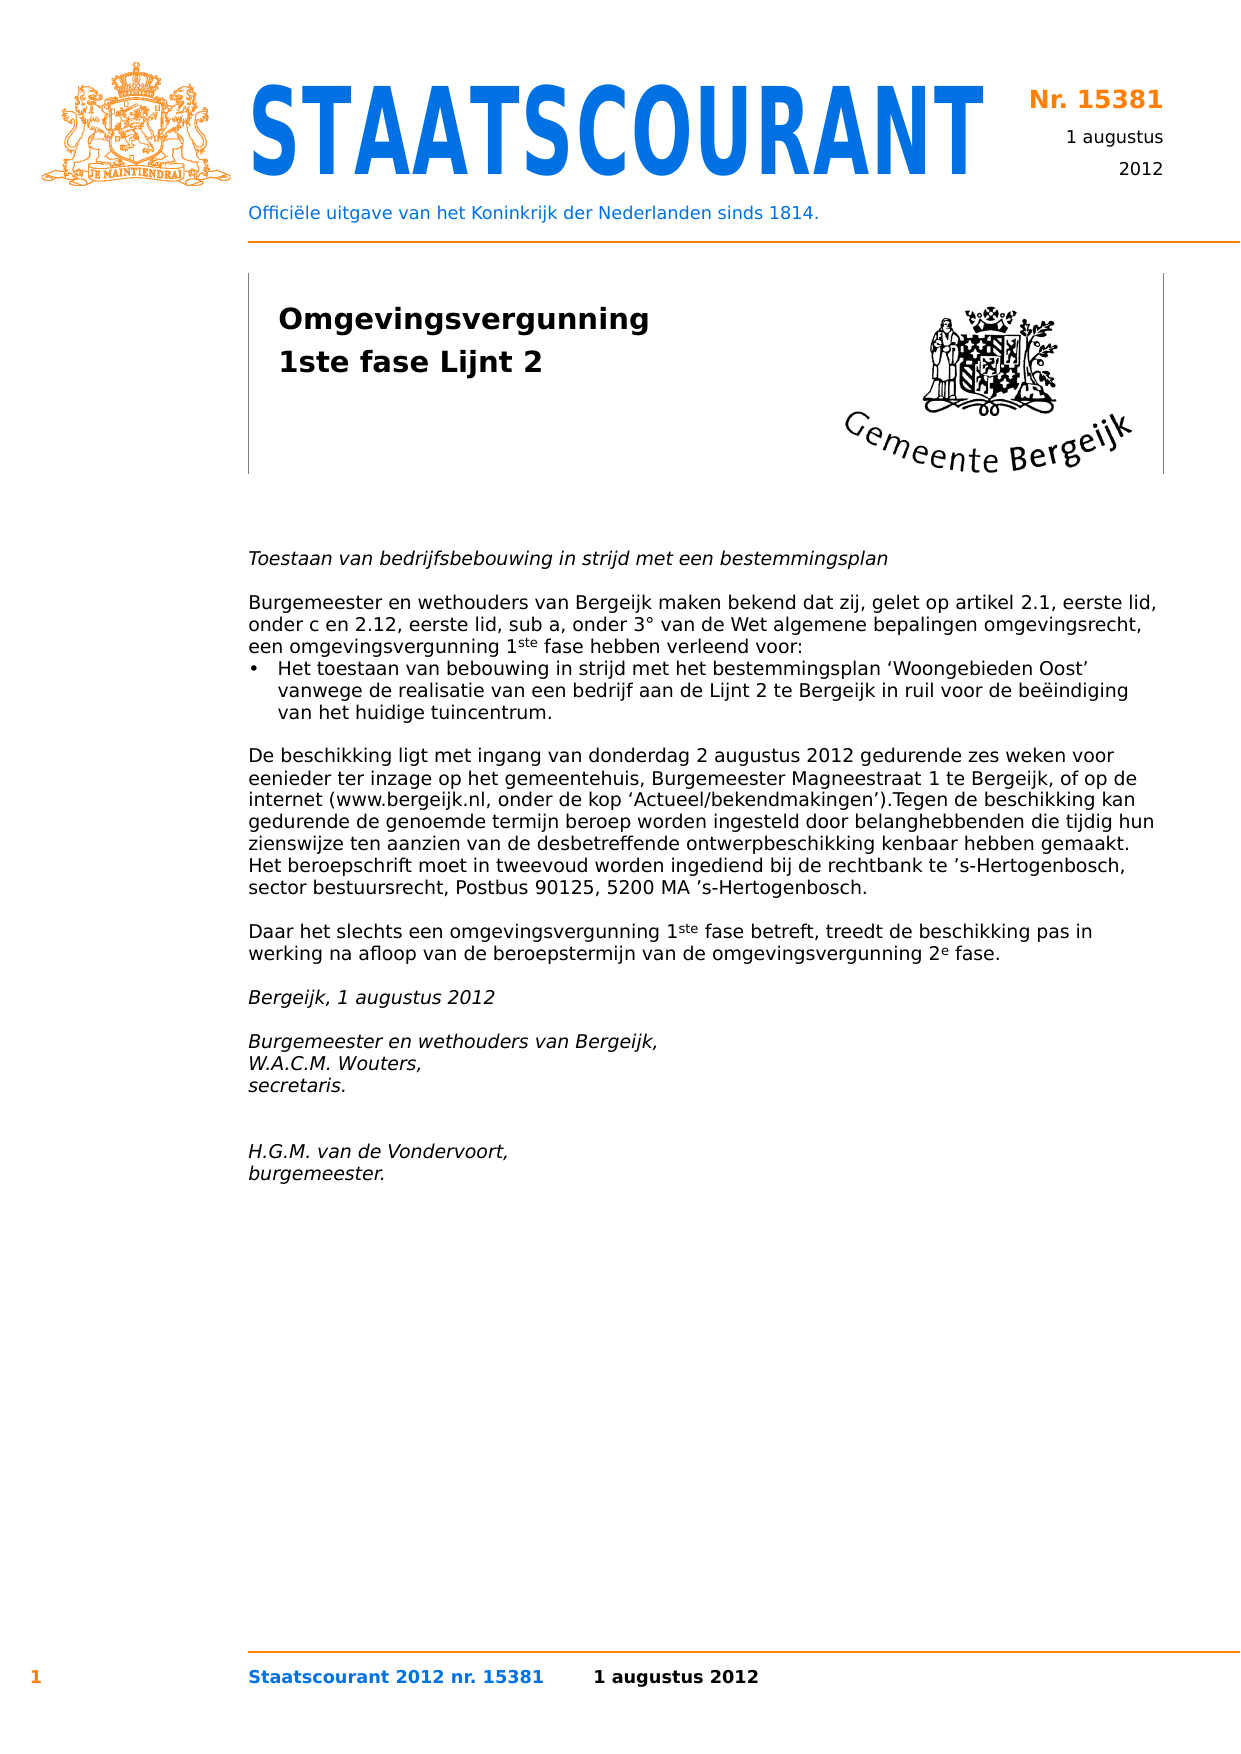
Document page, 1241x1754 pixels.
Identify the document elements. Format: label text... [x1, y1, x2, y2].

text • Het toestaan van bebouwing in strijd met het bestemmingsplan ‘Woongebieden Oost’ vanwege de realisatie van een bedrijf aan de Lijnt 2 te Bergeijk in ruil voor de beëindiging van het huidige tuincentrum. [248, 658, 1163, 723]
table_cell 1 augustus [998, 121, 1240, 153]
table_cell Officiële uitgave van het Koninkrijk der Nederlanden sinds 1814. [248, 203, 1240, 241]
picture [41, 62, 231, 186]
text H.G.M. van de Vondervoort, burgemeester. [248, 1119, 1163, 1184]
text Burgemeester en wethouders van Bergeijk maken bekend dat zij, gelet op artikel 2.1, eerste lid, onder c en 2.12, eerste lid, sub a, onder 3° van de Wet algemene bepalingen omgevingsrecht, een omgevingsvergunning 1ste fase hebben verleend voor: [248, 592, 1163, 658]
table_header [25, 62, 248, 241]
table_cell 2012 [998, 153, 1240, 203]
subtitle Omgevingsvergunning 1ste fase Lijnt 2 [249, 273, 1163, 474]
table_header STAATSCOURANT [248, 62, 998, 203]
text De beschikking ligt met ingang van donderdag 2 augustus 2012 gedurende zes weken voor eenieder ter inzage op het gemeentehuis, Burgemeester Magneestraat 1 te Bergeijk, of op de internet (www.bergeijk.nl, onder de kop ‘Actueel/bekendmakingen’).Tegen de beschikking kan gedurende de genoemde termijn beroep worden ingesteld door belanghebbenden die tijdig hun zienswijze ten aanzien van de desbetreffende ontwerpbeschikking kenbaar hebben gemaakt. Het beroepschrift moet in tweevoud worden ingediend bij de rechtbank te ’s-Hertogenbosch, sector bestuursrecht, Postbus 90125, 5200 MA ’s-Hertogenbosch. [248, 745, 1163, 899]
text Daar het slechts een omgevingsvergunning 1ste fase betreft, treedt de beschikking pas in werking na afloop van de beroepstermijn van de omgevingsvergunning 2e fase. [248, 921, 1163, 965]
table_header Nr. 15381 [998, 62, 1240, 121]
text Burgemeester en wethouders van Bergeijk, W.A.C.M. Wouters, secretaris. [248, 1031, 1163, 1097]
picture [844, 302, 1134, 474]
text Bergeijk, 1 augustus 2012 [248, 987, 1163, 1009]
text Toestaan van bedrijfsbebouwing in strijd met een bestemmingsplan [248, 548, 1163, 570]
